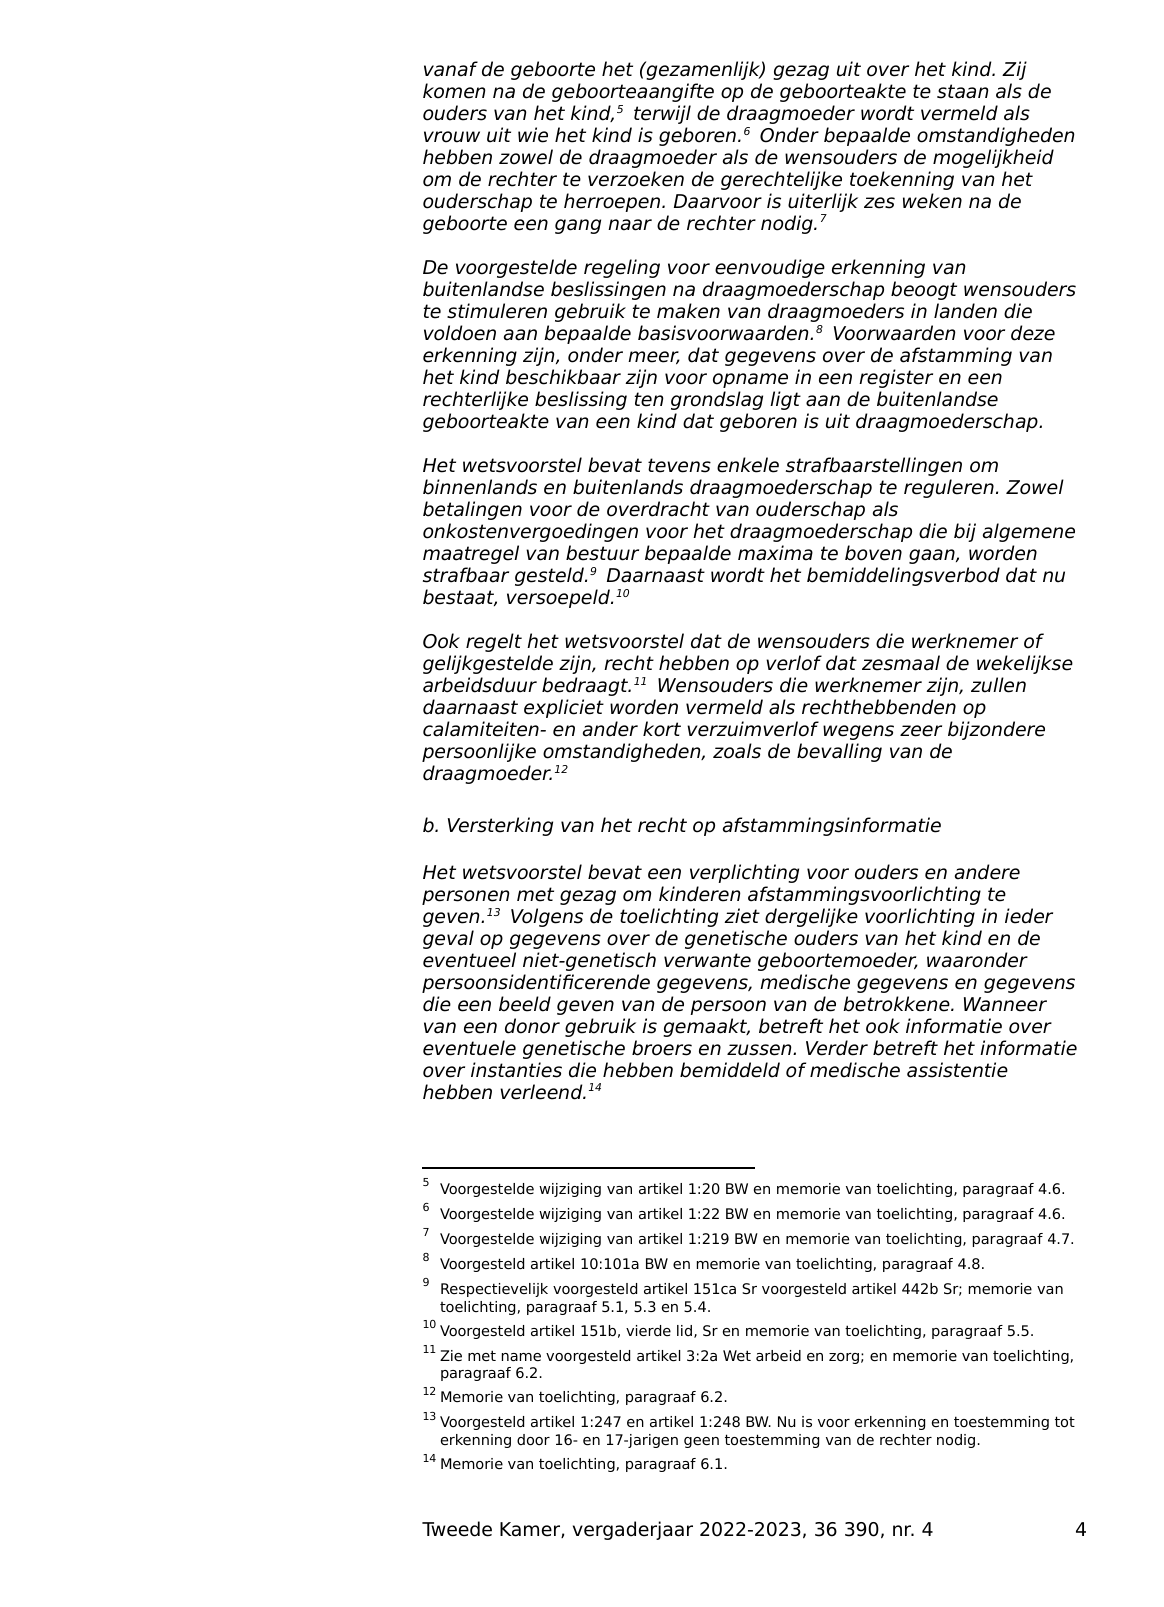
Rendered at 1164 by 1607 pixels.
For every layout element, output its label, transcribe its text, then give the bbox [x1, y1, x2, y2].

text Het wetsvoorstel bevat een verplichting voor ouders en andere personen met gezag om kinderen afstammingsvoorlichting te geven. Volgens de toelichting ziet dergelijke voorlichting in ieder geval op gegevens over de genetische ouders van het kind en de eventueel niet-genetisch verwante geboortemoeder, waaronder persoonsidentificerende gegevens, medische gegevens en gegevens die een beeld geven van de persoon van de betrokkene. Wanneer van een donor gebruik is gemaakt, betreft het ook informatie over eventuele genetische broers en zussen. Verder betreft het informatie over instanties die hebben bemiddeld of medische assistentie hebben verleend. [422, 862, 1087, 1104]
text Het wetsvoorstel bevat tevens enkele strafbaarstellingen om binnenlands en buitenlands draagmoederschap te reguleren. Zowel betalingen voor de overdracht van ouderschap als onkostenvergoedingen voor het draagmoederschap die bij algemene maatregel van bestuur bepaalde maxima te boven gaan, worden strafbaar gesteld. Daarnaast wordt het bemiddelingsverbod dat nu bestaat, versoepeld. [422, 455, 1087, 609]
text Respectievelijk voorgesteld artikel 151ca Sr voorgesteld artikel 442b Sr; memorie van toelichting, paragraaf 5.1, 5.3 en 5.4. [422, 1277, 1087, 1316]
text vanaf de geboorte het (gezamenlijk) gezag uit over het kind. Zij komen na de geboorteaangifte op de geboorteakte te staan als de ouders van het kind, terwijl de draagmoeder wordt vermeld als vrouw uit wie het kind is geboren. Onder bepaalde omstandigheden hebben zowel de draagmoeder als de wensouders de mogelijkheid om de rechter te verzoeken de gerechtelijke toekenning van het ouderschap te herroepen. Daarvoor is uiterlijk zes weken na de geboorte een gang naar de rechter nodig. [422, 59, 1087, 235]
text Voorgestelde wijziging van artikel 1:219 BW en memorie van toelichting, paragraaf 4.7. [422, 1227, 1087, 1249]
text Voorgestelde wijziging van artikel 1:22 BW en memorie van toelichting, paragraaf 4.6. [422, 1202, 1087, 1224]
text Voorgesteld artikel 1:247 en artikel 1:248 BW. Nu is voor erkenning en toestemming tot erkenning door 16- en 17-jarigen geen toestemming van de rechter nodig. [422, 1410, 1087, 1449]
text Memorie van toelichting, paragraaf 6.2. [422, 1385, 1087, 1407]
text Zie met name voorgesteld artikel 3:2a Wet arbeid en zorg; en memorie van toelichting, paragraaf 6.2. [422, 1343, 1087, 1382]
text Voorgesteld artikel 151b, vierde lid, Sr en memorie van toelichting, paragraaf 5.5. [422, 1318, 1087, 1341]
text Memorie van toelichting, paragraaf 6.1. [422, 1452, 1087, 1474]
text Ook regelt het wetsvoorstel dat de wensouders die werknemer of gelijkgestelde zijn, recht hebben op verlof dat zesmaal de wekelijkse arbeidsduur bedraagt. Wensouders die werknemer zijn, zullen daarnaast expliciet worden vermeld als rechthebbenden op calamiteiten- en ander kort verzuimverlof wegens zeer bijzondere persoonlijke omstandigheden, zoals de bevalling van de draagmoeder. [422, 631, 1087, 785]
text Voorgestelde wijziging van artikel 1:20 BW en memorie van toelichting, paragraaf 4.6. [422, 1177, 1087, 1199]
text Voorgesteld artikel 10:101a BW en memorie van toelichting, paragraaf 4.8. [422, 1252, 1087, 1274]
subtitle b. Versterking van het recht op afstammingsinformatie [422, 815, 1087, 837]
text De voorgestelde regeling voor eenvoudige erkenning van buitenlandse beslissingen na draagmoederschap beoogt wensouders te stimuleren gebruik te maken van draagmoeders in landen die voldoen aan bepaalde basisvoorwaarden. Voorwaarden voor deze erkenning zijn, onder meer, dat gegevens over de afstamming van het kind beschikbaar zijn voor opname in een register en een rechterlijke beslissing ten grondslag ligt aan de buitenlandse geboorteakte van een kind dat geboren is uit draagmoederschap. [422, 257, 1087, 433]
